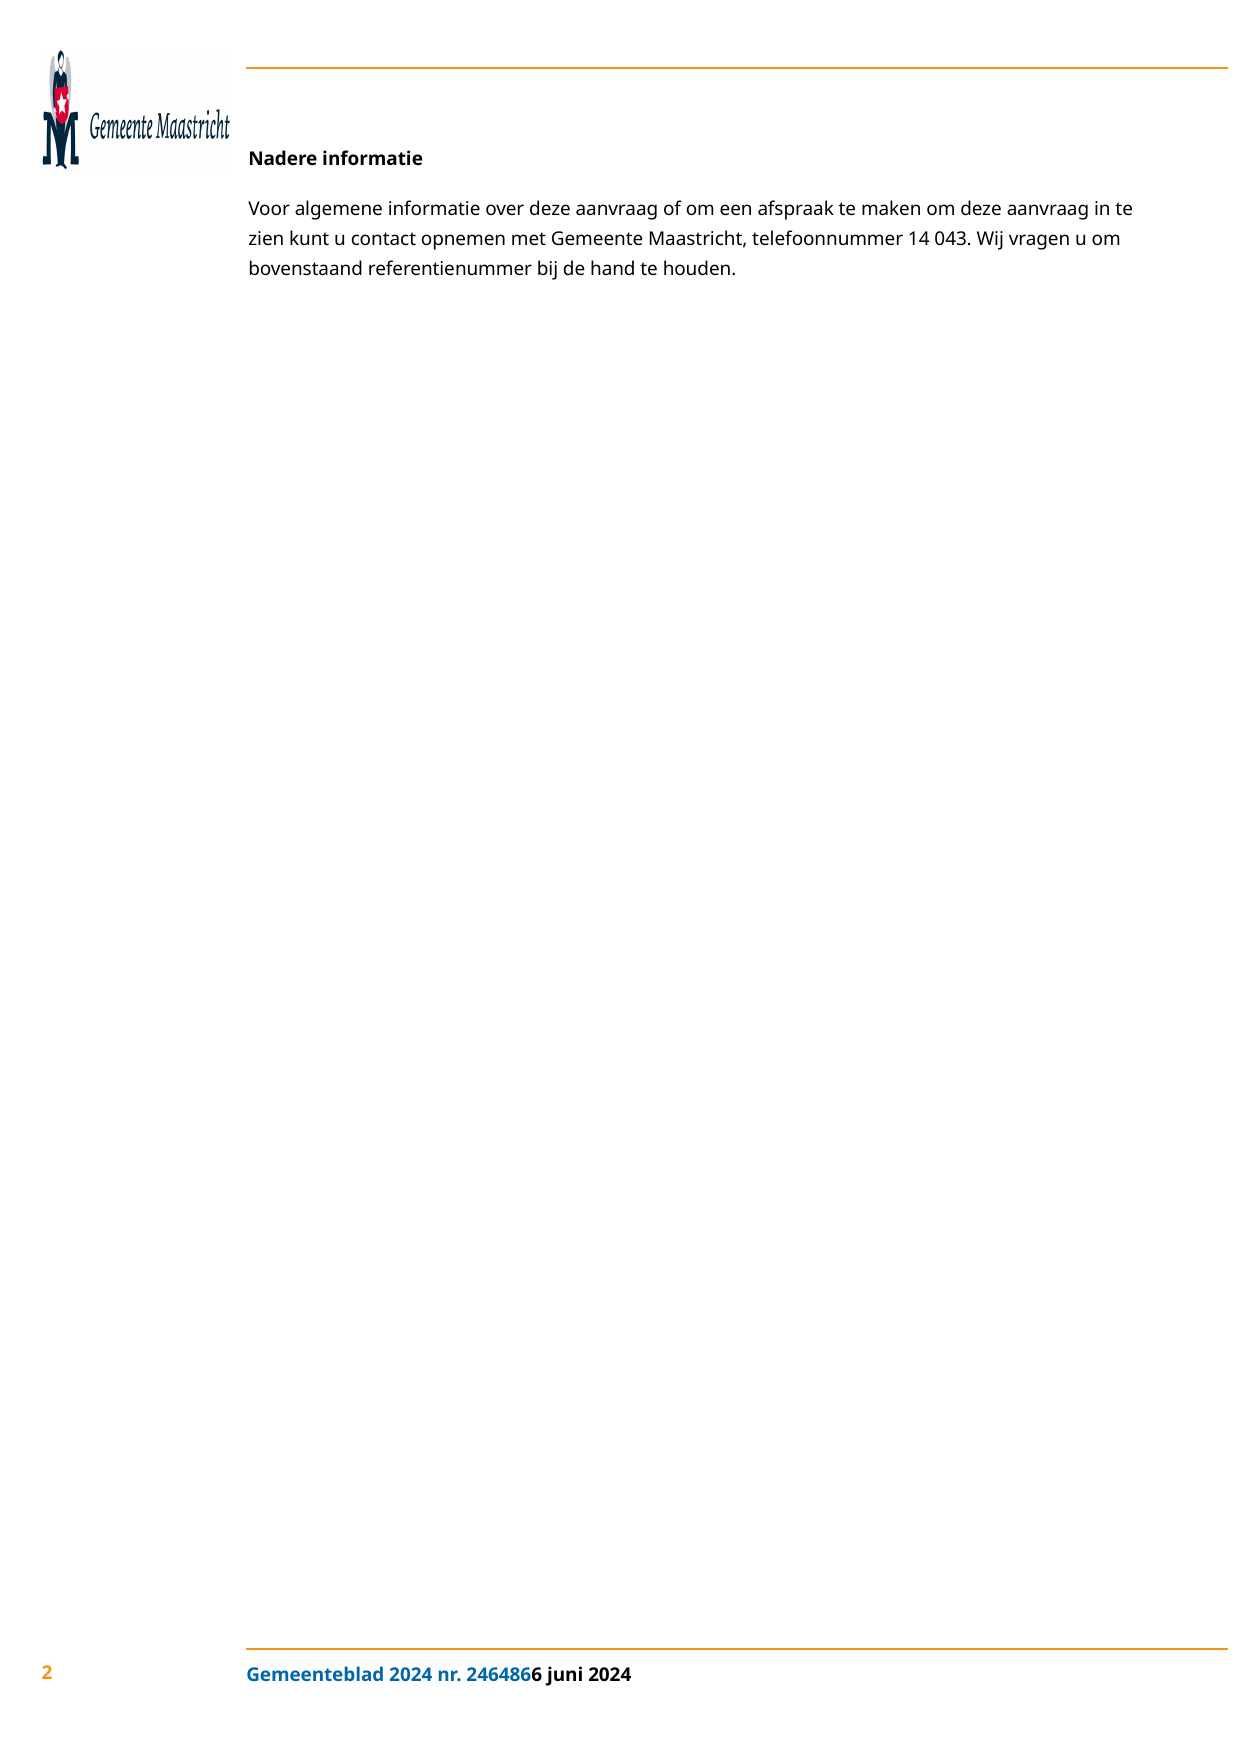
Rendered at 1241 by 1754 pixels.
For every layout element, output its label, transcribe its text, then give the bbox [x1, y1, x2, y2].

text Voor algemene informatie over deze aanvraag of om een afspraak te maken om deze aanvraag in te zien kunt u contact opnemen met Gemeente Maastricht, telefoonnummer 14 043. Wij vragen u om bovenstaand referentienummer bij de hand te houden. [248, 196, 1152, 281]
text Nadere informatie [248, 145, 1152, 171]
picture [41, 47, 231, 172]
